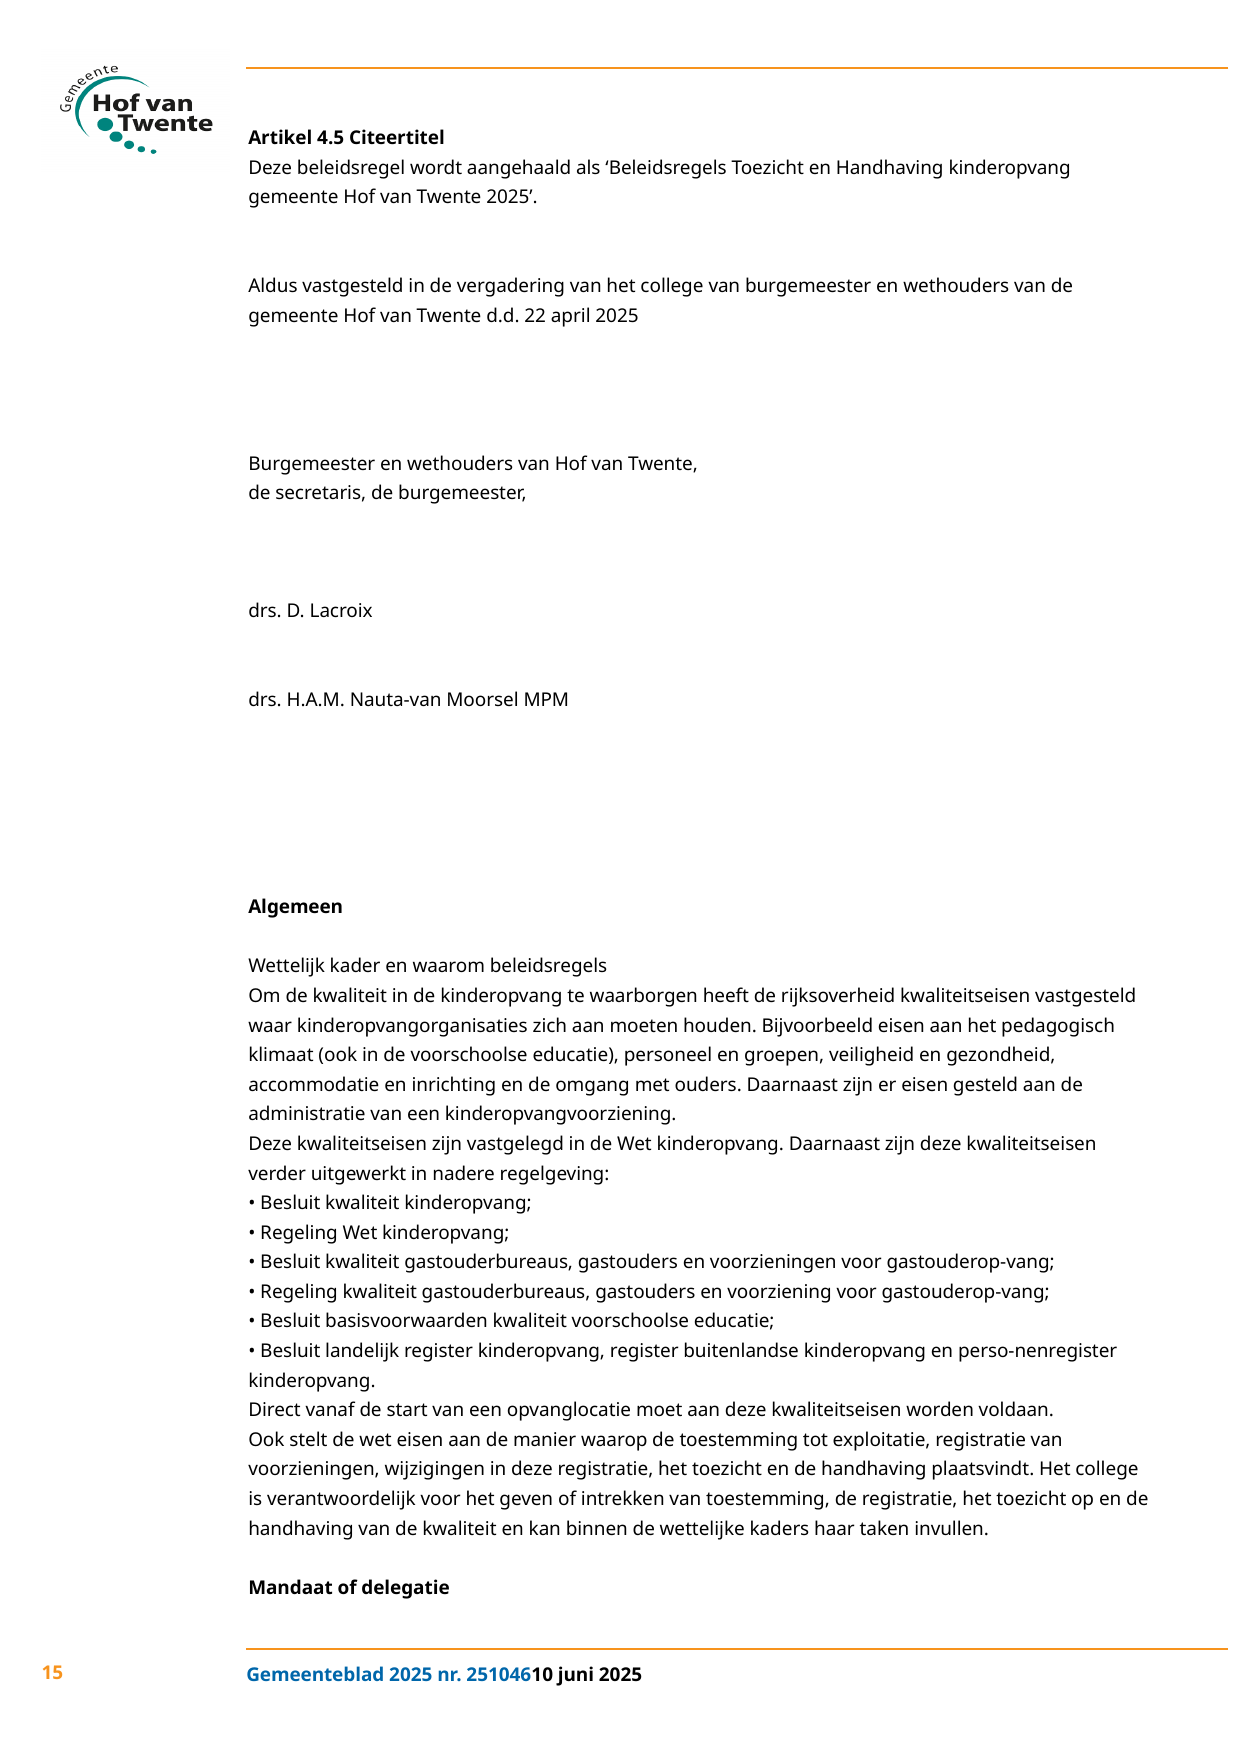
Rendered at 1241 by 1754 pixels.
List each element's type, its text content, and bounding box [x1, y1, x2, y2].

text • Besluit kwaliteit kinderopvang; [248, 1189, 1152, 1215]
text drs. D. Lacroix [248, 598, 1152, 623]
text Burgemeester en wethouders van Hof van Twente, [248, 450, 1152, 476]
text drs. H.A.M. Nauta-van Moorsel MPM [248, 686, 1152, 712]
text Aldus vastgesteld in de vergadering van het college van burgemeester en wethouders van de gemeente Hof van Twente d.d. 22 april 2025 [248, 272, 1152, 328]
text • Besluit basisvoorwaarden kwaliteit voorschoolse educatie; [248, 1308, 1152, 1333]
text Artikel 4.5 Citeertitel [248, 124, 1152, 150]
text Om de kwaliteit in de kinderopvang te waarborgen heeft de rijksoverheid kwaliteitseisen vastgesteld waar kinderopvangorganisaties zich aan moeten houden. Bijvoorbeeld eisen aan het pedagogisch klimaat (ook in de voorschoolse educatie), personeel en groepen, veiligheid en gezondheid, accommodatie en inrichting en de omgang met ouders. Daarnaast zijn er eisen gesteld aan de administratie van een kinderopvangvoorziening. [248, 982, 1152, 1126]
text • Regeling kwaliteit gastouderbureaus, gastouders en voorziening voor gastouderop-vang; [248, 1278, 1152, 1304]
text Ook stelt de wet eisen aan de manier waarop de toestemming tot exploitatie, registratie van voorzieningen, wijzigingen in deze registratie, het toezicht en de handhaving plaatsvindt. Het college is verantwoordelijk voor het geven of intrekken van toestemming, de registratie, het toezicht op en de handhaving van de kwaliteit en kan binnen de wettelijke kaders haar taken invullen. [248, 1426, 1152, 1541]
text • Besluit landelijk register kinderopvang, register buitenlandse kinderopvang en perso-nenregister kinderopvang. [248, 1337, 1152, 1393]
text Algemeen [248, 893, 1152, 919]
text Deze beleidsregel wordt aangehaald als ‘Beleidsregels Toezicht en Handhaving kinderopvang gemeente Hof van Twente 2025’. [248, 154, 1152, 209]
text • Regeling Wet kinderopvang; [248, 1219, 1152, 1245]
picture [41, 47, 231, 172]
text • Besluit kwaliteit gastouderbureaus, gastouders en voorzieningen voor gastouderop-vang; [248, 1248, 1152, 1274]
text Mandaat of delegatie [248, 1574, 1152, 1600]
text Deze kwaliteitseisen zijn vastgelegd in de Wet kinderopvang. Daarnaast zijn deze kwaliteitseisen verder uitgewerkt in nadere regelgeving: [248, 1130, 1152, 1186]
text de secretaris, de burgemeester, [248, 479, 1152, 505]
text Direct vanaf de start van een opvanglocatie moet aan deze kwaliteitseisen worden voldaan. [248, 1396, 1152, 1422]
text Wettelijk kader en waarom beleidsregels [248, 953, 1152, 978]
